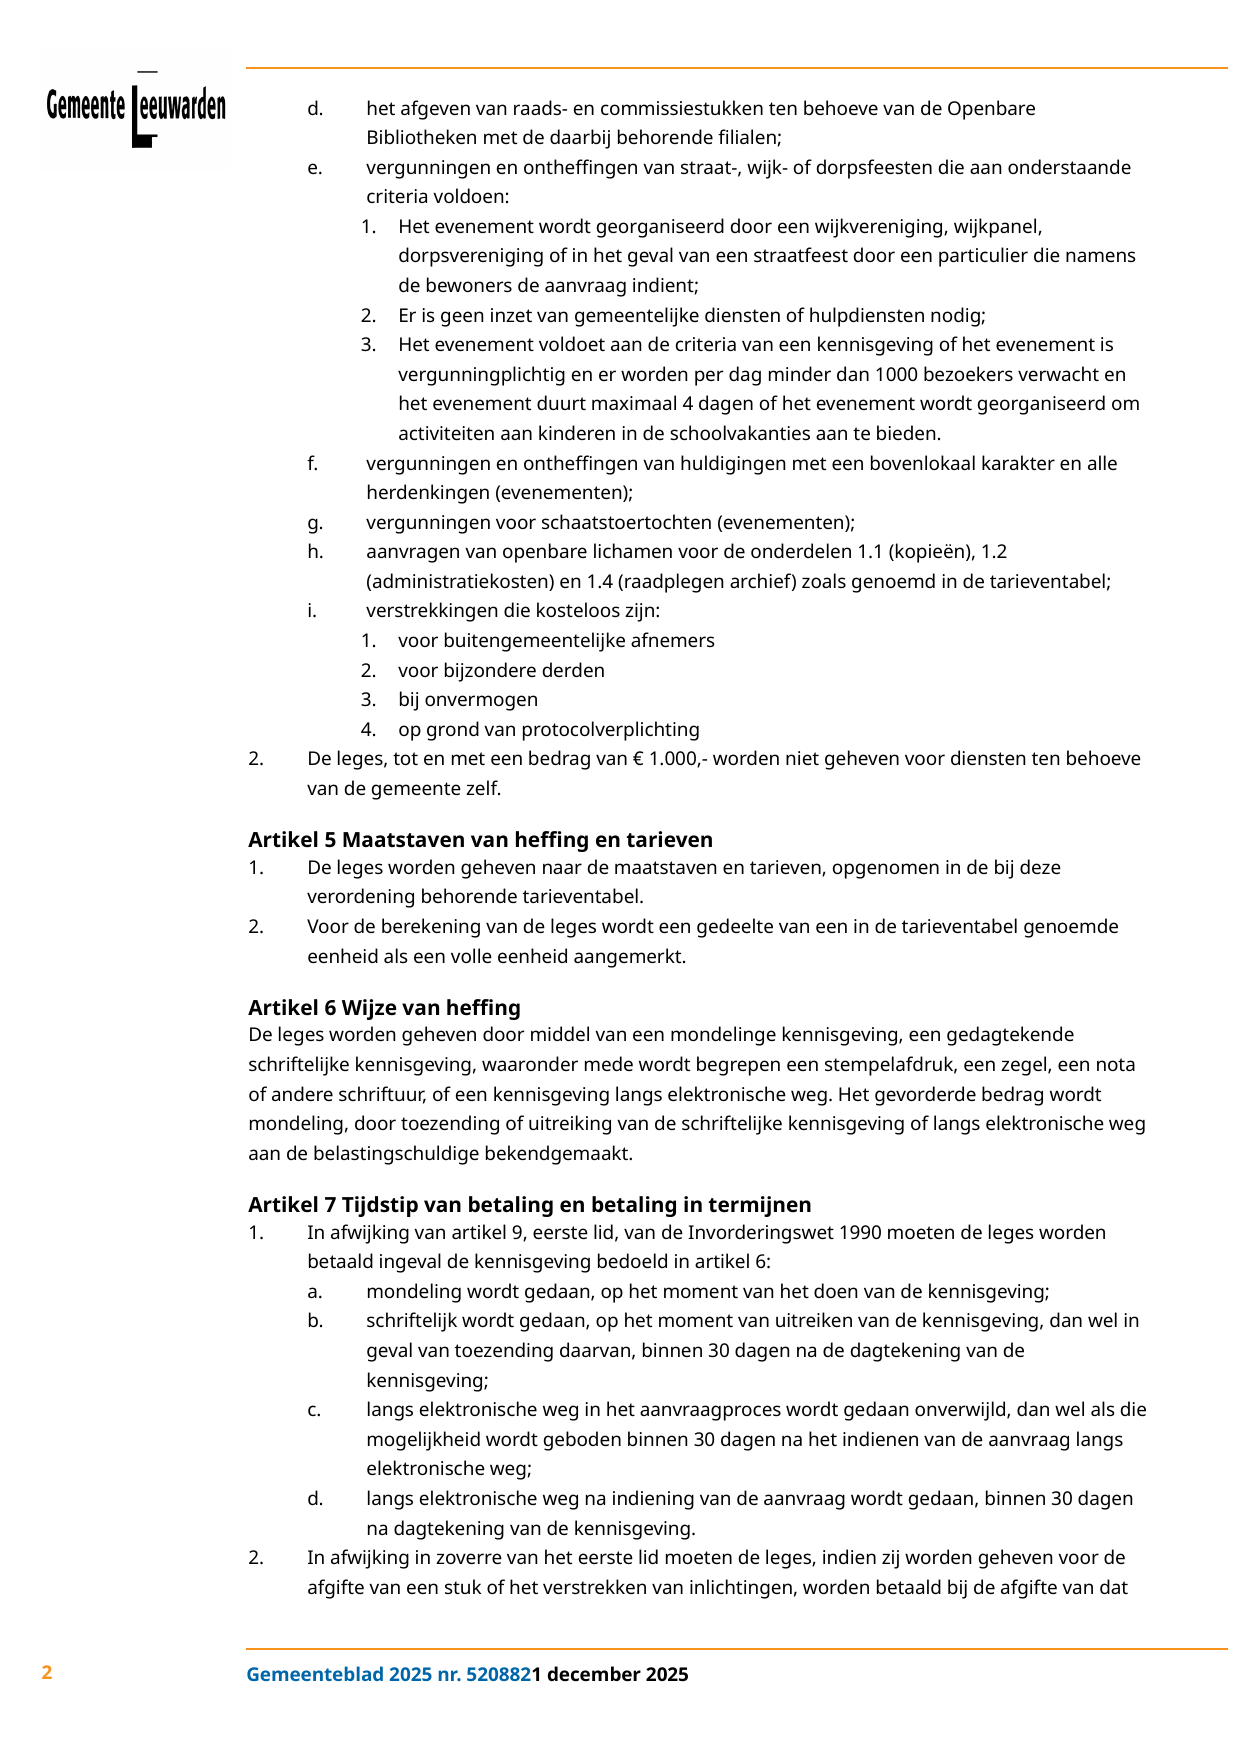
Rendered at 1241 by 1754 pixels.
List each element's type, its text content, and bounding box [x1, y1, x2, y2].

list voor buitengemeentelijke afnemers [361, 627, 1152, 653]
list Er is geen inzet van gemeentelijke diensten of hulpdiensten nodig; [361, 302, 1152, 328]
text Artikel 6 Wijze van heffing [248, 993, 1152, 1022]
list Voor de berekening van de leges wordt een gedeelte van een in de tarieventabel genoemde eenheid als een volle eenheid aangemerkt. [248, 913, 1152, 968]
list voor bijzondere derden [361, 657, 1152, 683]
list De leges, tot en met een bedrag van € 1.000,- worden niet geheven voor diensten ten behoeve van de gemeente zelf. [248, 746, 1152, 801]
list aanvragen van openbare lichamen voor de onderdelen 1.1 (kopieën), 1.2 (administratiekosten) en 1.4 (raadplegen archief) zoals genoemd in de tarieventabel; [307, 538, 1152, 594]
list het afgeven van raads- en commissiestukken ten behoeve van de Openbare Bibliotheken met de daarbij behorende filialen; [307, 95, 1152, 150]
list Het evenement wordt georganiseerd door een wijkvereniging, wijkpanel, dorpsvereniging of in het geval van een straatfeest door een particulier die namens de bewoners de aanvraag indient; [361, 213, 1152, 298]
picture [41, 47, 231, 172]
list De leges worden geheven naar de maatstaven en tarieven, opgenomen in de bij deze verordening behorende tarieventabel. [248, 854, 1152, 909]
list langs elektronische weg in het aanvraagproces wordt gedaan onverwijld, dan wel als die mogelijkheid wordt geboden binnen 30 dagen na het indienen van de aanvraag langs elektronische weg; [307, 1396, 1152, 1481]
list bij onvermogen [361, 686, 1152, 712]
list op grond van protocolverplichting [361, 716, 1152, 742]
list In afwijking in zoverre van het eerste lid moeten de leges, indien zij worden geheven voor de afgifte van een stuk of het verstrekken van inlichtingen, worden betaald bij de afgifte van dat [248, 1544, 1152, 1599]
list mondeling wordt gedaan, op het moment van het doen van de kennisgeving; [307, 1278, 1152, 1304]
list vergunningen en ontheffingen van straat-, wijk- of dorpsfeesten die aan onderstaande criteria voldoen: [307, 154, 1152, 209]
text Artikel 7 Tijdstip van betaling en betaling in termijnen [248, 1190, 1152, 1219]
text De leges worden geheven door middel van een mondelinge kennisgeving, een gedagtekende schriftelijke kennisgeving, waaronder mede wordt begrepen een stempelafdruk, een zegel, een nota of andere schriftuur, of een kennisgeving langs elektronische weg. Het gevorderde bedrag wordt mondeling, door toezending of uitreiking van de schriftelijke kennisgeving of langs elektronische weg aan de belastingschuldige bekendgemaakt. [248, 1022, 1152, 1166]
list langs elektronische weg na indiening van de aanvraag wordt gedaan, binnen 30 dagen na dagtekening van de kennisgeving. [307, 1485, 1152, 1540]
list verstrekkingen die kosteloos zijn: [307, 598, 1152, 623]
text Artikel 5 Maatstaven van heffing en tarieven [248, 826, 1152, 854]
list schriftelijk wordt gedaan, op het moment van uitreiken van de kennisgeving, dan wel in geval van toezending daarvan, binnen 30 dagen na de dagtekening van de kennisgeving; [307, 1308, 1152, 1392]
list vergunningen voor schaatstoertochten (evenementen); [307, 509, 1152, 535]
list Het evenement voldoet aan de criteria van een kennisgeving of het evenement is vergunningplichtig en er worden per dag minder dan 1000 bezoekers verwacht en het evenement duurt maximaal 4 dagen of het evenement wordt georganiseerd om activiteiten aan kinderen in de schoolvakanties aan te bieden. [361, 331, 1152, 446]
list vergunningen en ontheffingen van huldigingen met een bovenlokaal karakter en alle herdenkingen (evenementen); [307, 450, 1152, 505]
list In afwijking van artikel 9, eerste lid, van de Invorderingswet 1990 moeten de leges worden betaald ingeval de kennisgeving bedoeld in artikel 6: [248, 1219, 1152, 1274]
